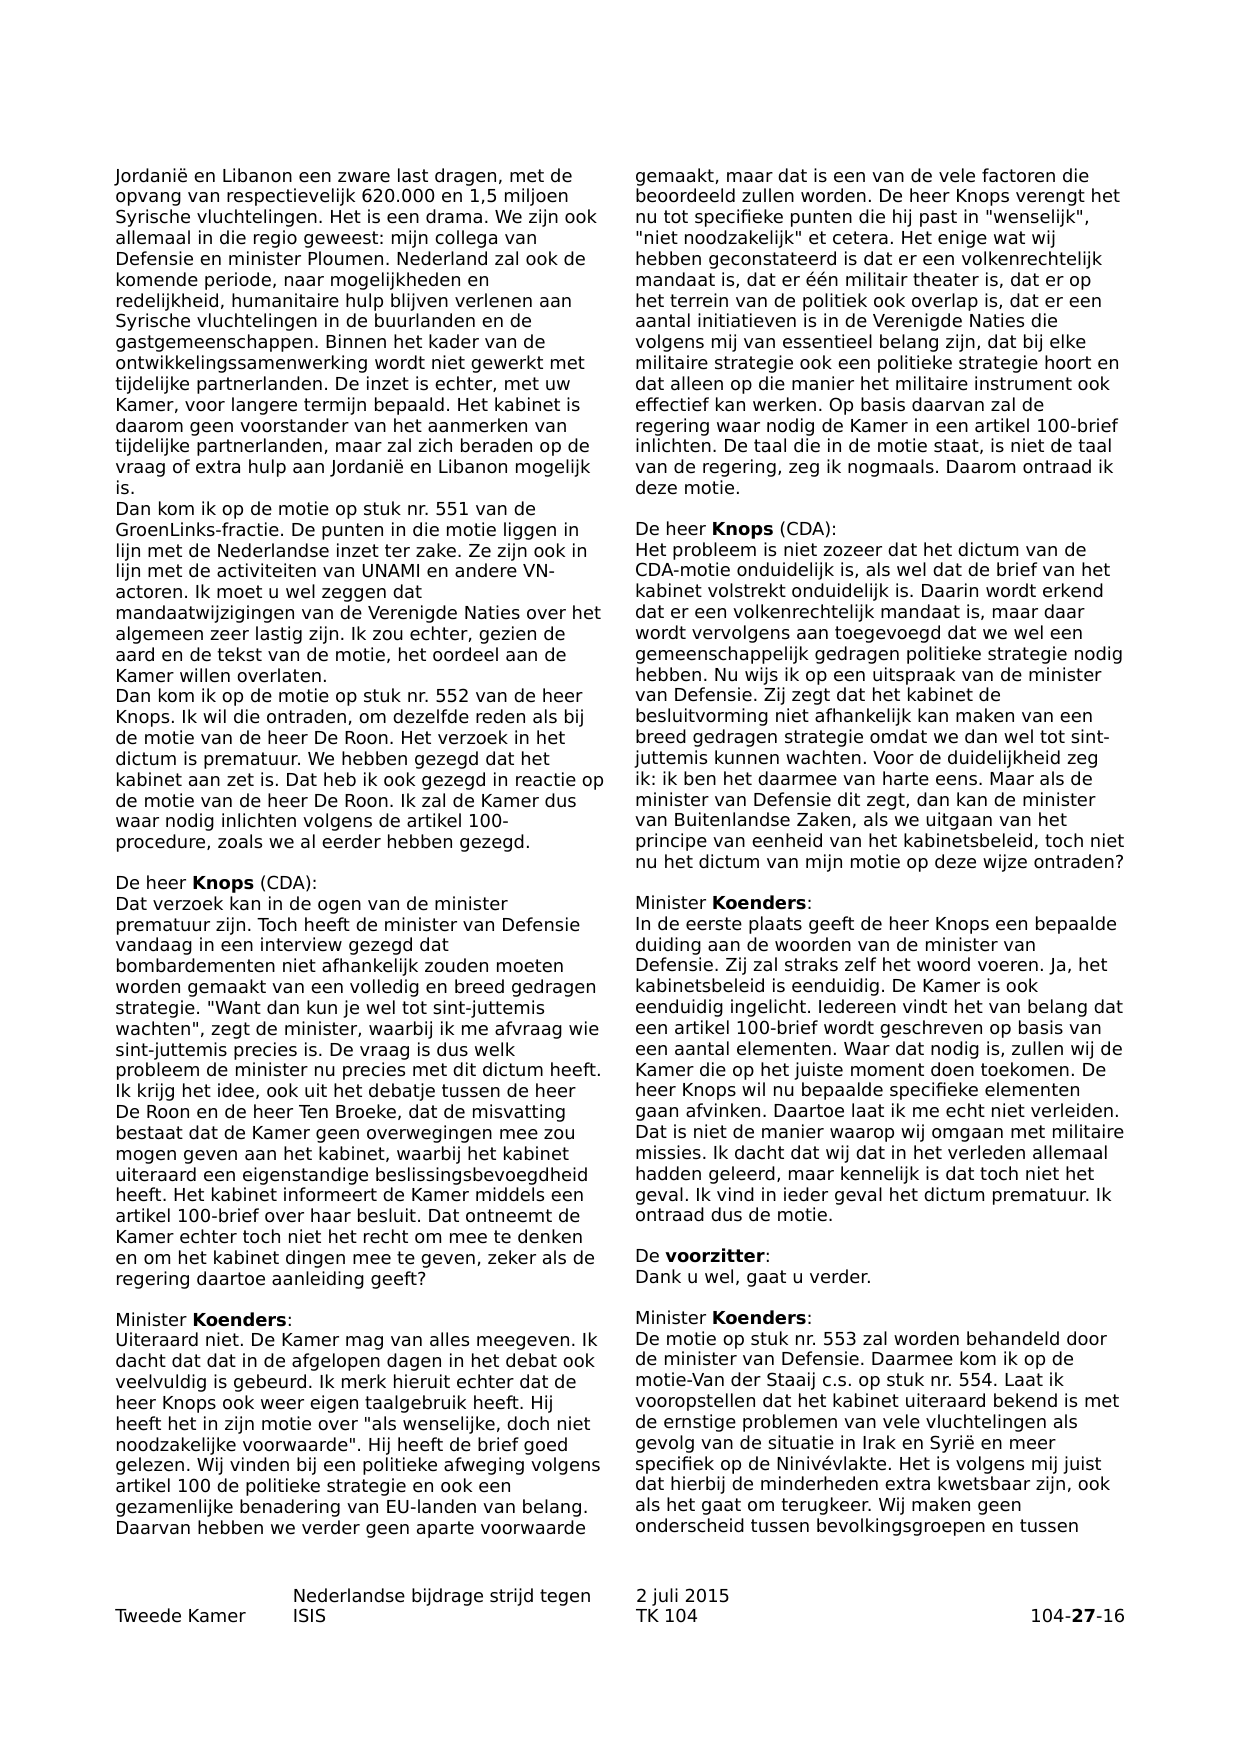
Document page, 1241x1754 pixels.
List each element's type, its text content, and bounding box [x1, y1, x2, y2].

text Dan kom ik op de motie op stuk nr. 552 van de heer Knops. Ik wil die ontraden, om dezelfde reden als bij de motie van de heer De Roon. Het verzoek in het dictum is prematuur. We hebben gezegd dat het kabinet aan zet is. Dat heb ik ook gezegd in reactie op de motie van de heer De Roon. Ik zal de Kamer dus waar nodig inlichten volgens de artikel 100-procedure, zoals we al eerder hebben gezegd. [115, 686, 605, 853]
text Minister Koenders: [635, 893, 1125, 913]
text gemaakt, maar dat is een van de vele factoren die beoordeeld zullen worden. De heer Knops verengt het nu tot specifieke punten die hij past in "wenselijk", "niet noodzakelijk" et cetera. Het enige wat wij hebben geconstateerd is dat er een volkenrechtelijk mandaat is, dat er één militair theater is, dat er op het terrein van de politiek ook overlap is, dat er een aantal initiatieven is in de Verenigde Naties die volgens mij van essentieel belang zijn, dat bij elke militaire strategie ook een politieke strategie hoort en dat alleen op die manier het militaire instrument ook effectief kan werken. Op basis daarvan zal de regering waar nodig de Kamer in een artikel 100-brief inlichten. De taal die in de motie staat, is niet de taal van de regering, zeg ik nogmaals. Daarom ontraad ik deze motie. [635, 165, 1125, 499]
text De heer Knops (CDA): [115, 873, 605, 893]
text Dan kom ik op de motie op stuk nr. 551 van de GroenLinks-fractie. De punten in die motie liggen in lijn met de Nederlandse inzet ter zake. Ze zijn ook in lijn met de activiteiten van UNAMI en andere VN-actoren. Ik moet u wel zeggen dat mandaatwijzigingen van de Verenigde Naties over het algemeen zeer lastig zijn. Ik zou echter, gezien de aard en de tekst van de motie, het oordeel aan de Kamer willen overlaten. [115, 499, 605, 686]
text Uiteraard niet. De Kamer mag van alles meegeven. Ik dacht dat dat in de afgelopen dagen in het debat ook veelvuldig is gebeurd. Ik merk hieruit echter dat de heer Knops ook weer eigen taalgebruik heeft. Hij heeft het in zijn motie over "als wenselijke, doch niet noodzakelijke voorwaarde". Hij heeft de brief goed gelezen. Wij vinden bij een politieke afweging volgens artikel 100 de politieke strategie en ook een gezamenlijke benadering van EU-landen van belang. Daarvan hebben we verder geen aparte voorwaarde [115, 1330, 605, 1538]
text Jordanië en Libanon een zware last dragen, met de opvang van respectievelijk 620.000 en 1,5 miljoen Syrische vluchtelingen. Het is een drama. We zijn ook allemaal in die regio geweest: mijn collega van Defensie en minister Ploumen. Nederland zal ook de komende periode, naar mogelijkheden en redelijkheid, humanitaire hulp blijven verlenen aan Syrische vluchtelingen in de buurlanden en de gastgemeenschappen. Binnen het kader van de ontwikkelingssamenwerking wordt niet gewerkt met tijdelijke partnerlanden. De inzet is echter, met uw Kamer, voor langere termijn bepaald. Het kabinet is daarom geen voorstander van het aanmerken van tijdelijke partnerlanden, maar zal zich beraden op de vraag of extra hulp aan Jordanië en Libanon mogelijk is. [115, 165, 605, 499]
text Dank u wel, gaat u verder. [635, 1267, 1125, 1287]
text De motie op stuk nr. 553 zal worden behandeld door de minister van Defensie. Daarmee kom ik op de motie-Van der Staaij c.s. op stuk nr. 554. Laat ik vooropstellen dat het kabinet uiteraard bekend is met de ernstige problemen van vele vluchtelingen als gevolg van de situatie in Irak en Syrië en meer specifiek op de Ninivévlakte. Het is volgens mij juist dat hierbij de minderheden extra kwetsbaar zijn, ook als het gaat om terugkeer. Wij maken geen onderscheid tussen bevolkingsgroepen en tussen [635, 1328, 1125, 1537]
text De voorzitter: [635, 1246, 1125, 1267]
text Dat verzoek kan in de ogen van de minister prematuur zijn. Toch heeft de minister van Defensie vandaag in een interview gezegd dat bombardementen niet afhankelijk zouden moeten worden gemaakt van een volledig en breed gedragen strategie. "Want dan kun je wel tot sint-juttemis wachten", zegt de minister, waarbij ik me afvraag wie sint-juttemis precies is. De vraag is dus welk probleem de minister nu precies met dit dictum heeft. Ik krijg het idee, ook uit het debatje tussen de heer De Roon en de heer Ten Broeke, dat de misvatting bestaat dat de Kamer geen overwegingen mee zou mogen geven aan het kabinet, waarbij het kabinet uiteraard een eigenstandige beslissingsbevoegdheid heeft. Het kabinet informeert de Kamer middels een artikel 100-brief over haar besluit. Dat ontneemt de Kamer echter toch niet het recht om mee te denken en om het kabinet dingen mee te geven, zeker als de regering daartoe aanleiding geeft? [115, 893, 605, 1289]
text Minister Koenders: [115, 1309, 605, 1330]
text Minister Koenders: [635, 1307, 1125, 1328]
text Het probleem is niet zozeer dat het dictum van de CDA-motie onduidelijk is, als wel dat de brief van het kabinet volstrekt onduidelijk is. Daarin wordt erkend dat er een volkenrechtelijk mandaat is, maar daar wordt vervolgens aan toegevoegd dat we wel een gemeenschappelijk gedragen politieke strategie nodig hebben. Nu wijs ik op een uitspraak van de minister van Defensie. Zij zegt dat het kabinet de besluitvorming niet afhankelijk kan maken van een breed gedragen strategie omdat we dan wel tot sint-juttemis kunnen wachten. Voor de duidelijkheid zeg ik: ik ben het daarmee van harte eens. Maar als de minister van Defensie dit zegt, dan kan de minister van Buitenlandse Zaken, als we uitgaan van het principe van eenheid van het kabinetsbeleid, toch niet nu het dictum van mijn motie op deze wijze ontraden? [635, 539, 1125, 873]
text In de eerste plaats geeft de heer Knops een bepaalde duiding aan de woorden van de minister van Defensie. Zij zal straks zelf het woord voeren. Ja, het kabinetsbeleid is eenduidig. De Kamer is ook eenduidig ingelicht. Iedereen vindt het van belang dat een artikel 100-brief wordt geschreven op basis van een aantal elementen. Waar dat nodig is, zullen wij de Kamer die op het juiste moment doen toekomen. De heer Knops wil nu bepaalde specifieke elementen gaan afvinken. Daartoe laat ik me echt niet verleiden. Dat is niet de manier waarop wij omgaan met militaire missies. Ik dacht dat wij dat in het verleden allemaal hadden geleerd, maar kennelijk is dat toch niet het geval. Ik vind in ieder geval het dictum prematuur. Ik ontraad dus de motie. [635, 913, 1125, 1226]
text De heer Knops (CDA): [635, 519, 1125, 539]
